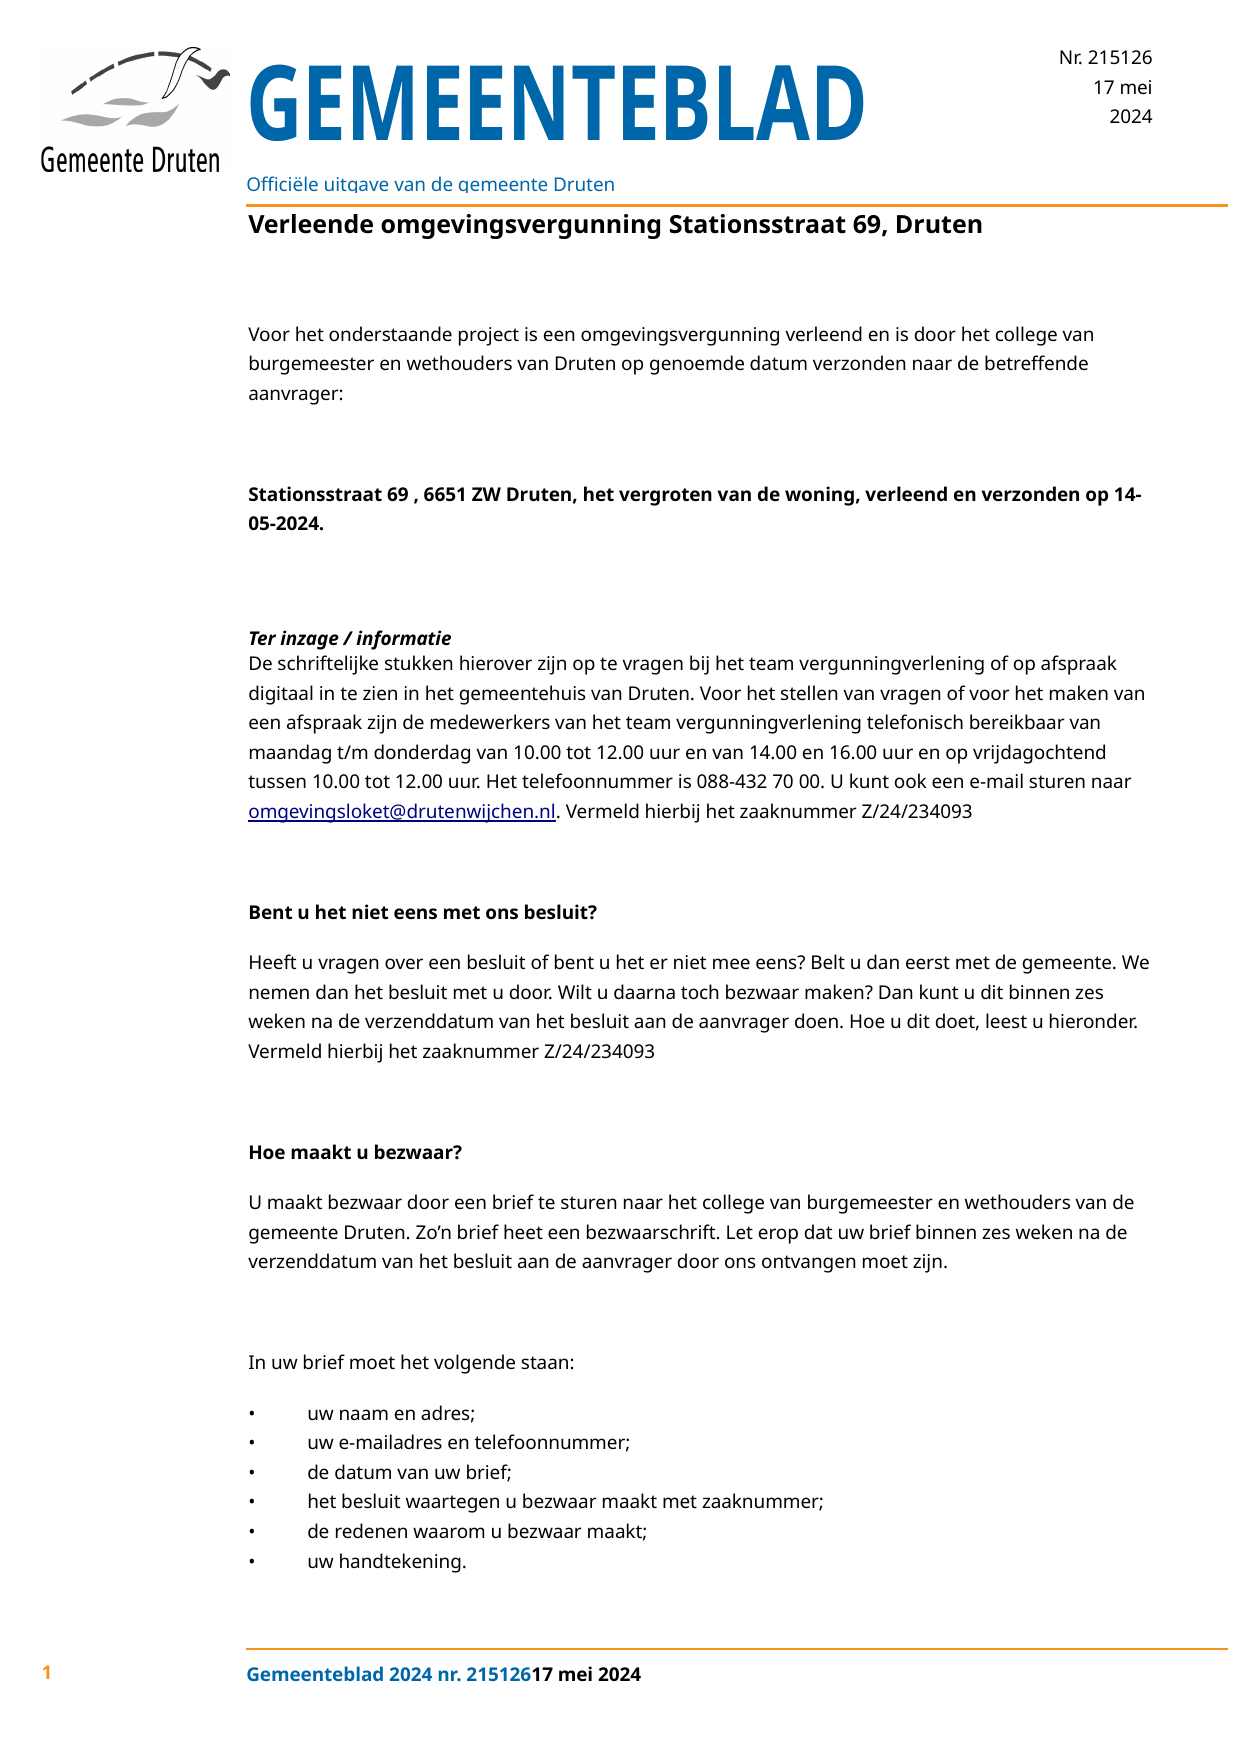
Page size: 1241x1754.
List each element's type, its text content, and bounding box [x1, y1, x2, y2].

text Heeft u vragen over een besluit of bent u het er niet mee eens? Belt u dan eerst met de gemeente. We nemen dan het besluit met u door. Wilt u daarna toch bezwaar maken? Dan kunt u dit binnen zes weken na de verzenddatum van het besluit aan de aanvrager doen. Hoe u dit doet, leest u hieronder. Vermeld hierbij het zaaknummer Z/24/234093 [248, 949, 1152, 1064]
text Verleende omgevingsvergunning Stationsstraat 69, Druten [248, 207, 1152, 241]
text U maakt bezwaar door een brief te sturen naar het college van burgemeester en wethouders van de gemeente Druten. Zo’n brief heet een bezwaarschrift. Let erop dat uw brief binnen zes weken na de verzenddatum van het besluit aan de aanvrager door ons ontvangen moet zijn. [248, 1189, 1152, 1274]
list uw naam en adres; [248, 1400, 1152, 1426]
list de datum van uw brief; [248, 1459, 1152, 1485]
list het besluit waartegen u bezwaar maakt met zaaknummer; [248, 1489, 1152, 1514]
list de redenen waarom u bezwaar maakt; [248, 1518, 1152, 1544]
list uw e-mailadres en telefoonnummer; [248, 1429, 1152, 1455]
list uw handtekening. [248, 1548, 1152, 1574]
text De schriftelijke stukken hierover zijn op te vragen bij het team vergunningverlening of op afspraak digitaal in te zien in het gemeentehuis van Druten. Voor het stellen van vragen of voor het maken van een afspraak zijn de medewerkers van het team vergunningverlening telefonisch bereikbaar van maandag t/m donderdag van 10.00 tot 12.00 uur en van 14.00 en 16.00 uur en op vrijdagochtend tussen 10.00 tot 12.00 uur. Het telefoonnummer is 088-432 70 00. U kunt ook een e-mail sturen naar omgevingsloket@drutenwijchen.nl. Vermeld hierbij het zaaknummer Z/24/234093 [248, 650, 1152, 824]
text Bent u het niet eens met ons besluit? [248, 899, 1152, 925]
text Hoe maakt u bezwaar? [248, 1139, 1152, 1165]
picture [41, 47, 231, 172]
text Ter inzage / informatie [248, 625, 1152, 650]
text Voor het onderstaande project is een omgevingsvergunning verleend en is door het college van burgemeester en wethouders van Druten op genoemde datum verzonden naar de betreffende aanvrager: [248, 321, 1152, 406]
text In uw brief moet het volgende staan: [248, 1349, 1152, 1375]
text Stationsstraat 69 , 6651 ZW Druten, het vergroten van de woning, verleend en verzonden op 14-05-2024. [248, 481, 1152, 536]
